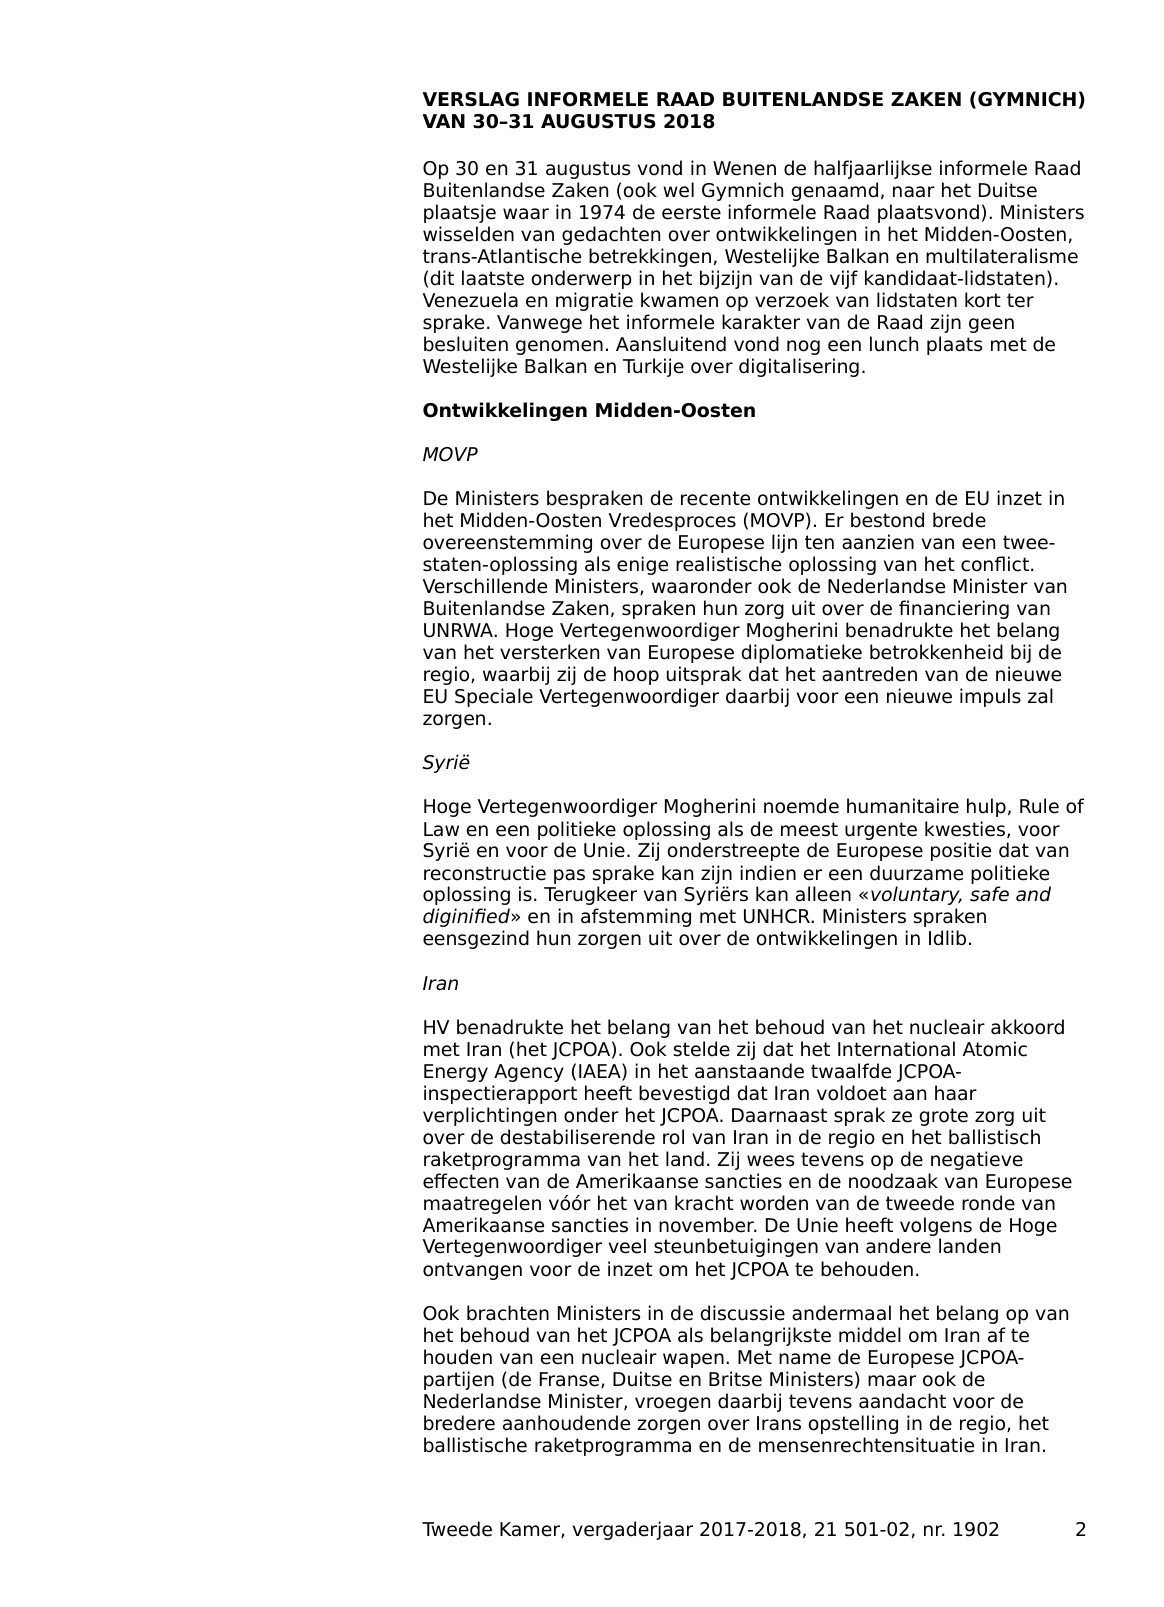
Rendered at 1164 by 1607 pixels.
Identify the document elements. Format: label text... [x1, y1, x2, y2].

subtitle Syrië [422, 752, 1087, 774]
subtitle Ontwikkelingen Midden-Oosten [422, 400, 1087, 422]
subtitle MOVP [422, 444, 1087, 466]
text De Ministers bespraken de recente ontwikkelingen en de EU inzet in het Midden-Oosten Vredesproces (MOVP). Er bestond brede overeenstemming over de Europese lijn ten aanzien van een twee-staten-oplossing als enige realistische oplossing van het conflict. Verschillende Ministers, waaronder ook de Nederlandse Minister van Buitenlandse Zaken, spraken hun zorg uit over de financiering van UNRWA. Hoge Vertegenwoordiger Mogherini benadrukte het belang van het versterken van Europese diplomatieke betrokkenheid bij de regio, waarbij zij de hoop uitsprak dat het aantreden van de nieuwe EU Speciale Vertegenwoordiger daarbij voor een nieuwe impuls zal zorgen. [422, 488, 1087, 730]
text HV benadrukte het belang van het behoud van het nucleair akkoord met Iran (het JCPOA). Ook stelde zij dat het International Atomic Energy Agency (IAEA) in het aanstaande twaalfde JCPOA-inspectierapport heeft bevestigd dat Iran voldoet aan haar verplichtingen onder het JCPOA. Daarnaast sprak ze grote zorg uit over de destabiliserende rol van Iran in de regio en het ballistisch raketprogramma van het land. Zij wees tevens op de negatieve effecten van de Amerikaanse sancties en de noodzaak van Europese maatregelen vóór het van kracht worden van de tweede ronde van Amerikaanse sancties in november. De Unie heeft volgens de Hoge Vertegenwoordiger veel steunbetuigingen van andere landen ontvangen voor de inzet om het JCPOA te behouden. [422, 1017, 1087, 1280]
subtitle VERSLAG INFORMELE RAAD BUITENLANDSE ZAKEN (GYMNICH) VAN 30–31 AUGUSTUS 2018 [422, 89, 1087, 133]
text Hoge Vertegenwoordiger Mogherini noemde humanitaire hulp, Rule of Law en een politieke oplossing als de meest urgente kwesties, voor Syrië en voor de Unie. Zij onderstreepte de Europese positie dat van reconstructie pas sprake kan zijn indien er een duurzame politieke oplossing is. Terugkeer van Syriërs kan alleen «voluntary, safe and diginified» en in afstemming met UNHCR. Ministers spraken eensgezind hun zorgen uit over de ontwikkelingen in Idlib. [422, 796, 1087, 950]
text Op 30 en 31 augustus vond in Wenen de halfjaarlijkse informele Raad Buitenlandse Zaken (ook wel Gymnich genaamd, naar het Duitse plaatsje waar in 1974 de eerste informele Raad plaatsvond). Ministers wisselden van gedachten over ontwikkelingen in het Midden-Oosten, trans-Atlantische betrekkingen, Westelijke Balkan en multilateralisme (dit laatste onderwerp in het bijzijn van de vijf kandidaat-lidstaten). Venezuela en migratie kwamen op verzoek van lidstaten kort ter sprake. Vanwege het informele karakter van de Raad zijn geen besluiten genomen. Aansluitend vond nog een lunch plaats met de Westelijke Balkan en Turkije over digitalisering. [422, 158, 1087, 378]
text Ook brachten Ministers in de discussie andermaal het belang op van het behoud van het JCPOA als belangrijkste middel om Iran af te houden van een nucleair wapen. Met name de Europese JCPOA-partijen (de Franse, Duitse en Britse Ministers) maar ook de Nederlandse Minister, vroegen daarbij tevens aandacht voor de bredere aanhoudende zorgen over Irans opstelling in de regio, het ballistische raketprogramma en de mensenrechtensituatie in Iran. [422, 1303, 1087, 1456]
subtitle Iran [422, 972, 1087, 994]
